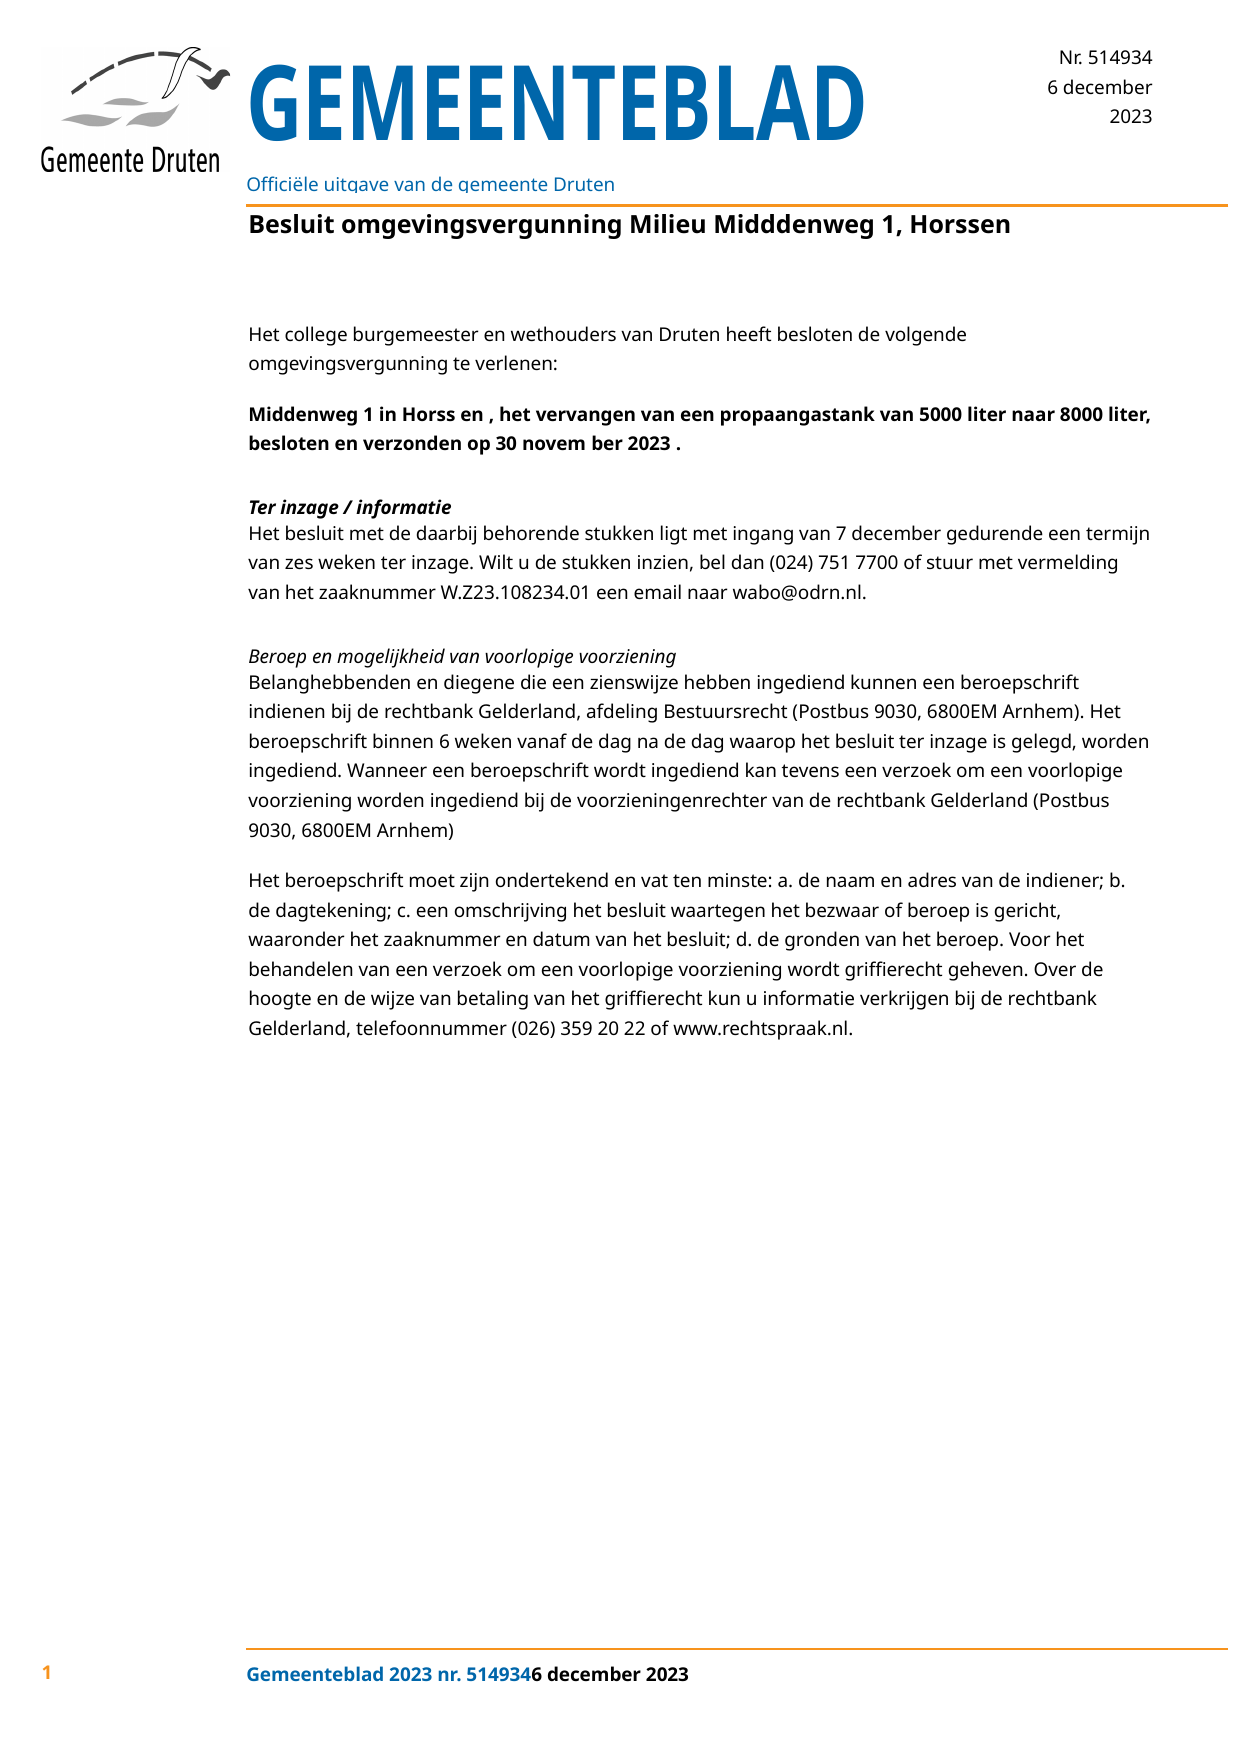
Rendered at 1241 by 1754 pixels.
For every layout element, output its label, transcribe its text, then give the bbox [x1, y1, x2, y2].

text Besluit omgevingsvergunning Milieu Midddenweg 1, Horssen [248, 207, 1152, 241]
text Belanghebbenden en diegene die een zienswijze hebben ingediend kunnen een beroepschrift indienen bij de rechtbank Gelderland, afdeling Bestuursrecht (Postbus 9030, 6800EM Arnhem). Het beroepschrift binnen 6 weken vanaf de dag na de dag waarop het besluit ter inzage is gelegd, worden ingediend. Wanneer een beroepschrift wordt ingediend kan tevens een verzoek om een voorlopige voorziening worden ingediend bij de voorzieningenrechter van de rechtbank Gelderland (Postbus 9030, 6800EM Arnhem) [248, 669, 1152, 842]
text Het college burgemeester en wethouders van Druten heeft besloten de volgende omgevingsvergunning te verlenen: [248, 321, 1152, 376]
picture [41, 47, 231, 172]
text Het beroepschrift moet zijn ondertekend en vat ten minste: a. de naam en adres van de indiener; b. de dagtekening; c. een omschrijving het besluit waartegen het bezwaar of beroep is gericht, waaronder het zaaknummer en datum van het besluit; d. de gronden van het beroep. Voor het behandelen van een verzoek om een voorlopige voorziening wordt griffierecht geheven. Over de hoogte en de wijze van betaling van het griffierecht kun u informatie verkrijgen bij de rechtbank Gelderland, telefoonnummer (026) 359 20 22 of www.rechtspraak.nl. [248, 867, 1152, 1041]
text Het besluit met de daarbij behorende stukken ligt met ingang van 7 december gedurende een termijn van zes weken ter inzage. Wilt u de stukken inzien, bel dan (024) 751 7700 of stuur met vermelding van het zaaknummer W.Z23.108234.01 een email naar wabo@odrn.nl. [248, 520, 1152, 605]
text Beroep en mogelijkheid van voorlopige voorziening [248, 643, 1152, 669]
text Middenweg 1 in Horss en , het vervangen van een propaangastank van 5000 liter naar 8000 liter, besloten en verzonden op 30 novem ber 2023 . [248, 401, 1152, 456]
text Ter inzage / informatie [248, 494, 1152, 520]
